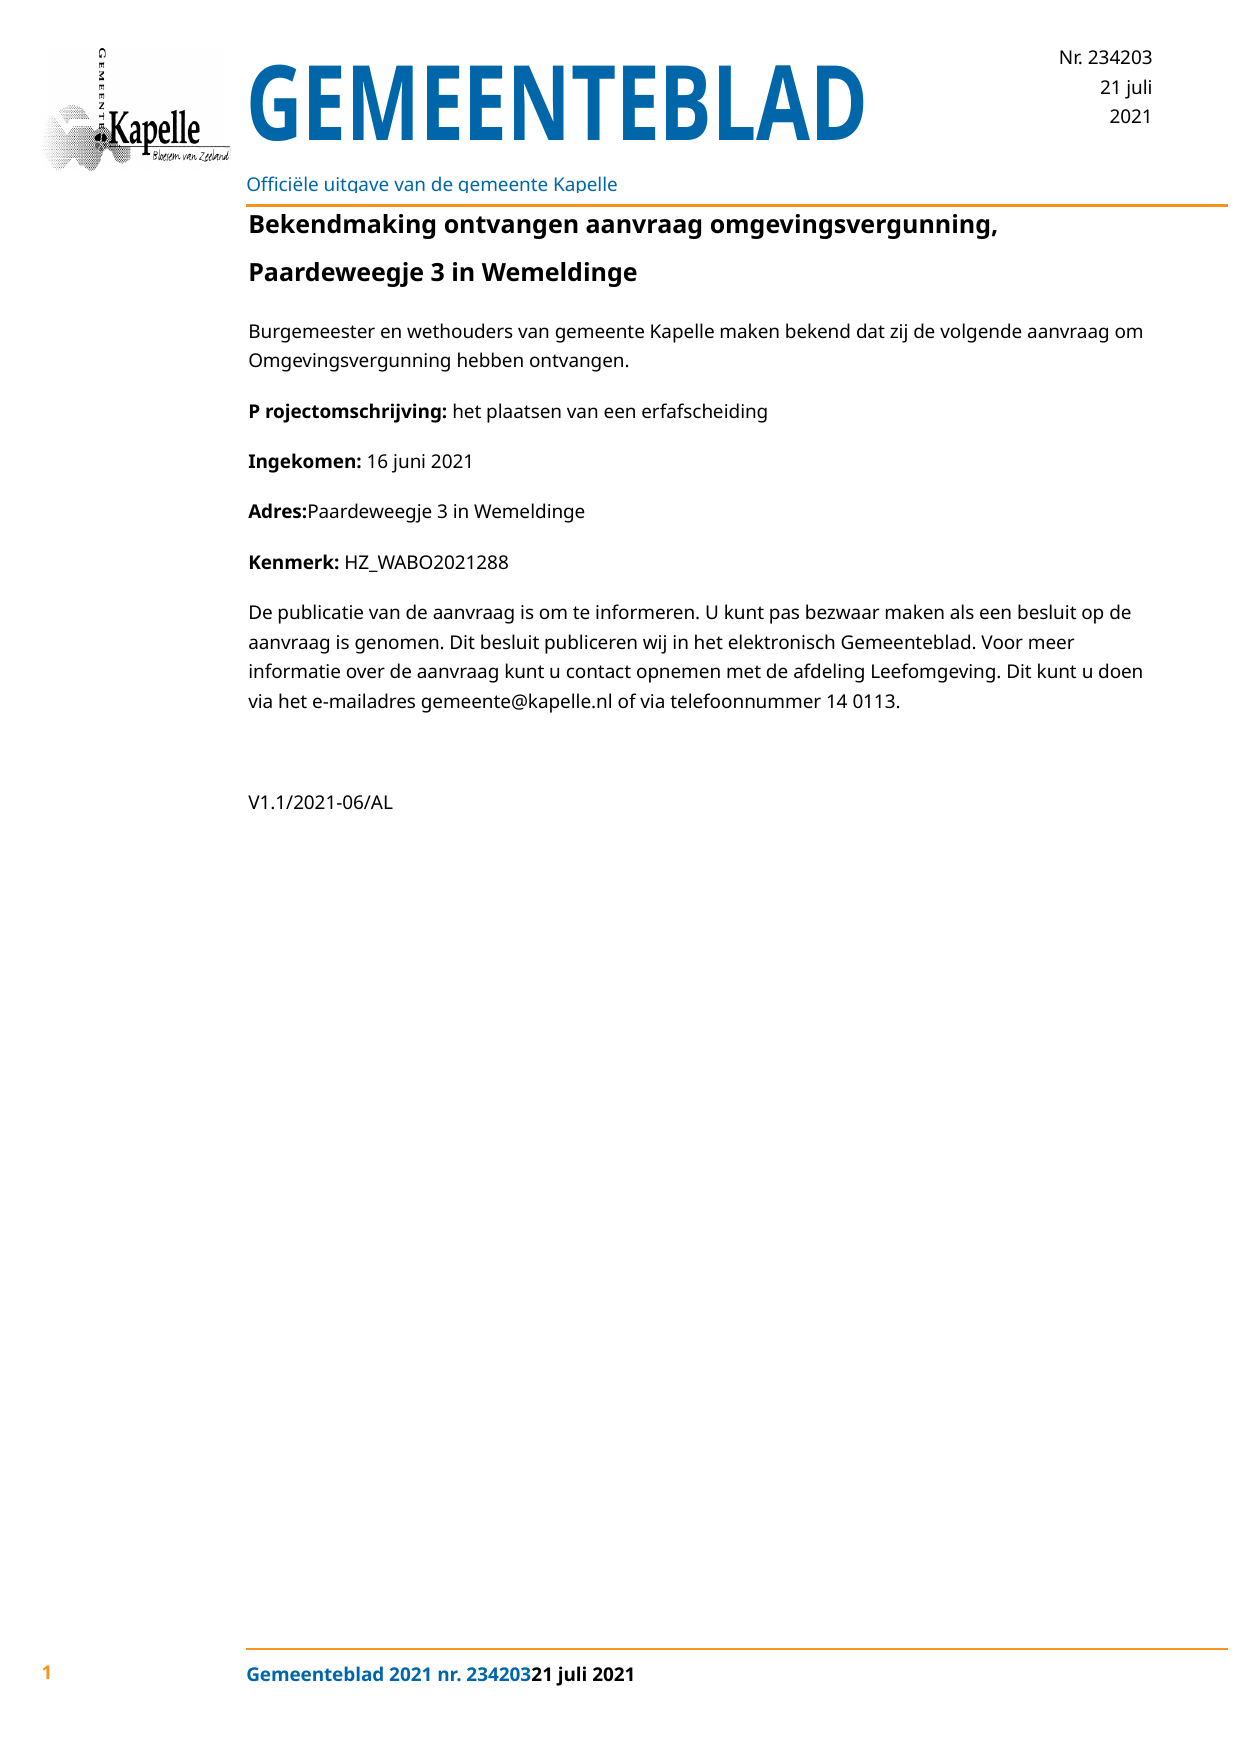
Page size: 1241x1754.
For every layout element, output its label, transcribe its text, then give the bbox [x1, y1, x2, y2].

picture [41, 47, 231, 172]
text Burgemeester en wethouders van gemeente Kapelle maken bekend dat zij de volgende aanvraag om Omgevingsvergunning hebben ontvangen. [248, 318, 1152, 373]
text Kenmerk: HZ_WABO2021288 [248, 549, 1152, 575]
text P rojectomschrijving: het plaatsen van een erfafscheiding [248, 398, 1152, 424]
text Bekendmaking ontvangen aanvraag omgevingsvergunning, Paardeweegje 3 in Wemeldinge [248, 207, 1152, 288]
text V1.1/2021-06/AL [248, 789, 1152, 815]
text De publicatie van de aanvraag is om te informeren. U kunt pas bezwaar maken als een besluit op de aanvraag is genomen. Dit besluit publiceren wij in het elektronisch Gemeenteblad. Voor meer informatie over de aanvraag kunt u contact opnemen met de afdeling Leefomgeving. Dit kunt u doen via het e-mailadres gemeente@kapelle.nl of via telefoonnummer 14 0113. [248, 599, 1152, 714]
text Adres:Paardeweegje 3 in Wemeldinge [248, 499, 1152, 524]
text Ingekomen: 16 juni 2021 [248, 448, 1152, 474]
